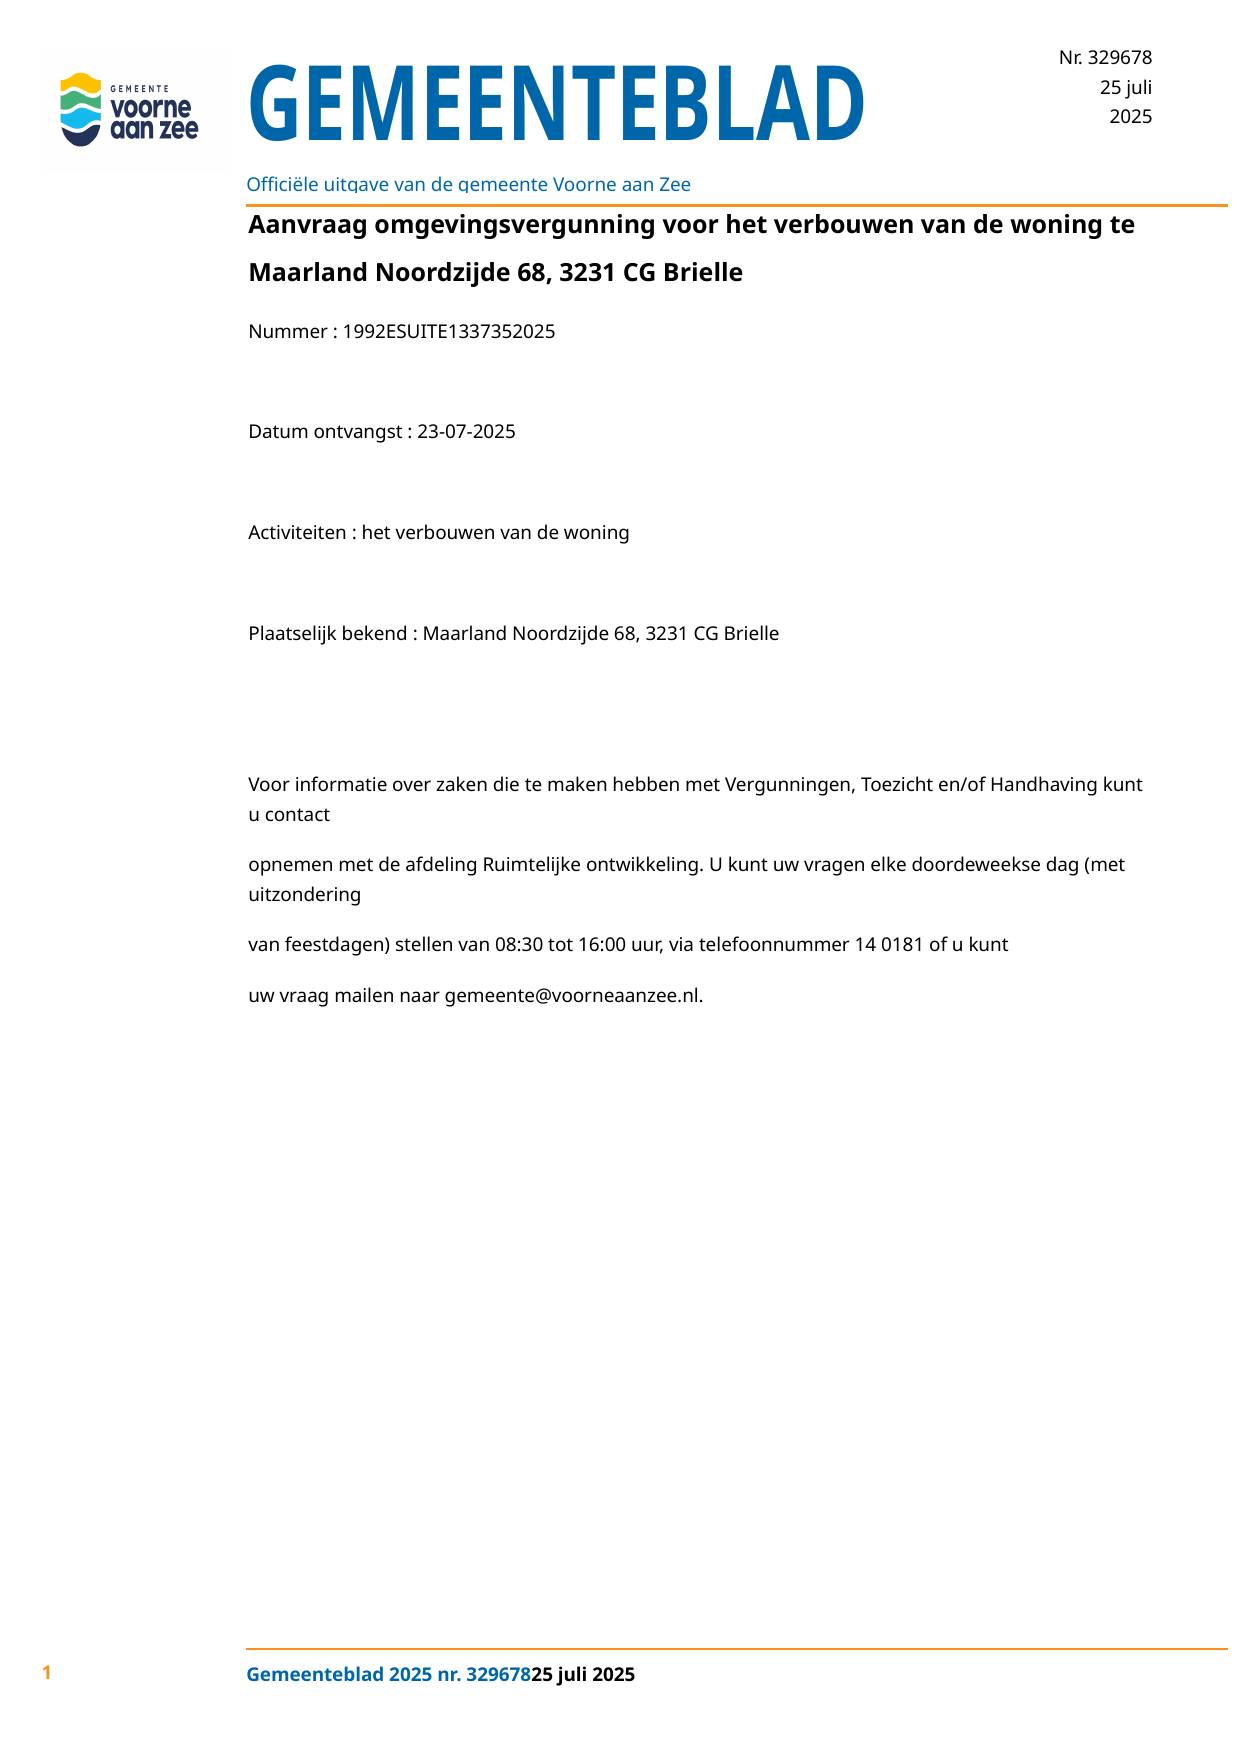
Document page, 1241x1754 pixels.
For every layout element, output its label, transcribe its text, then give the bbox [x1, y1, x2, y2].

text uw vraag mailen naar gemeente@voorneaanzee.nl. [248, 982, 1152, 1008]
text opnemen met de afdeling Ruimtelijke ontwikkeling. U kunt uw vragen elke doordeweekse dag (met uitzondering [248, 852, 1152, 907]
text Plaatselijk bekend : Maarland Noordzijde 68, 3231 CG Brielle [248, 620, 1152, 646]
text Datum ontvangst : 23-07-2025 [248, 419, 1152, 444]
text Voor informatie over zaken die te maken hebben met Vergunningen, Toezicht en/of Handhaving kunt u contact [248, 772, 1152, 827]
text Activiteiten : het verbouwen van de woning [248, 519, 1152, 545]
picture [41, 47, 231, 172]
text van feestdagen) stellen van 08:30 tot 16:00 uur, via telefoonnummer 14 0181 of u kunt [248, 932, 1152, 957]
text Aanvraag omgevingsvergunning voor het verbouwen van de woning te Maarland Noordzijde 68, 3231 CG Brielle [248, 207, 1152, 288]
text Nummer : 1992ESUITE1337352025 [248, 318, 1152, 344]
